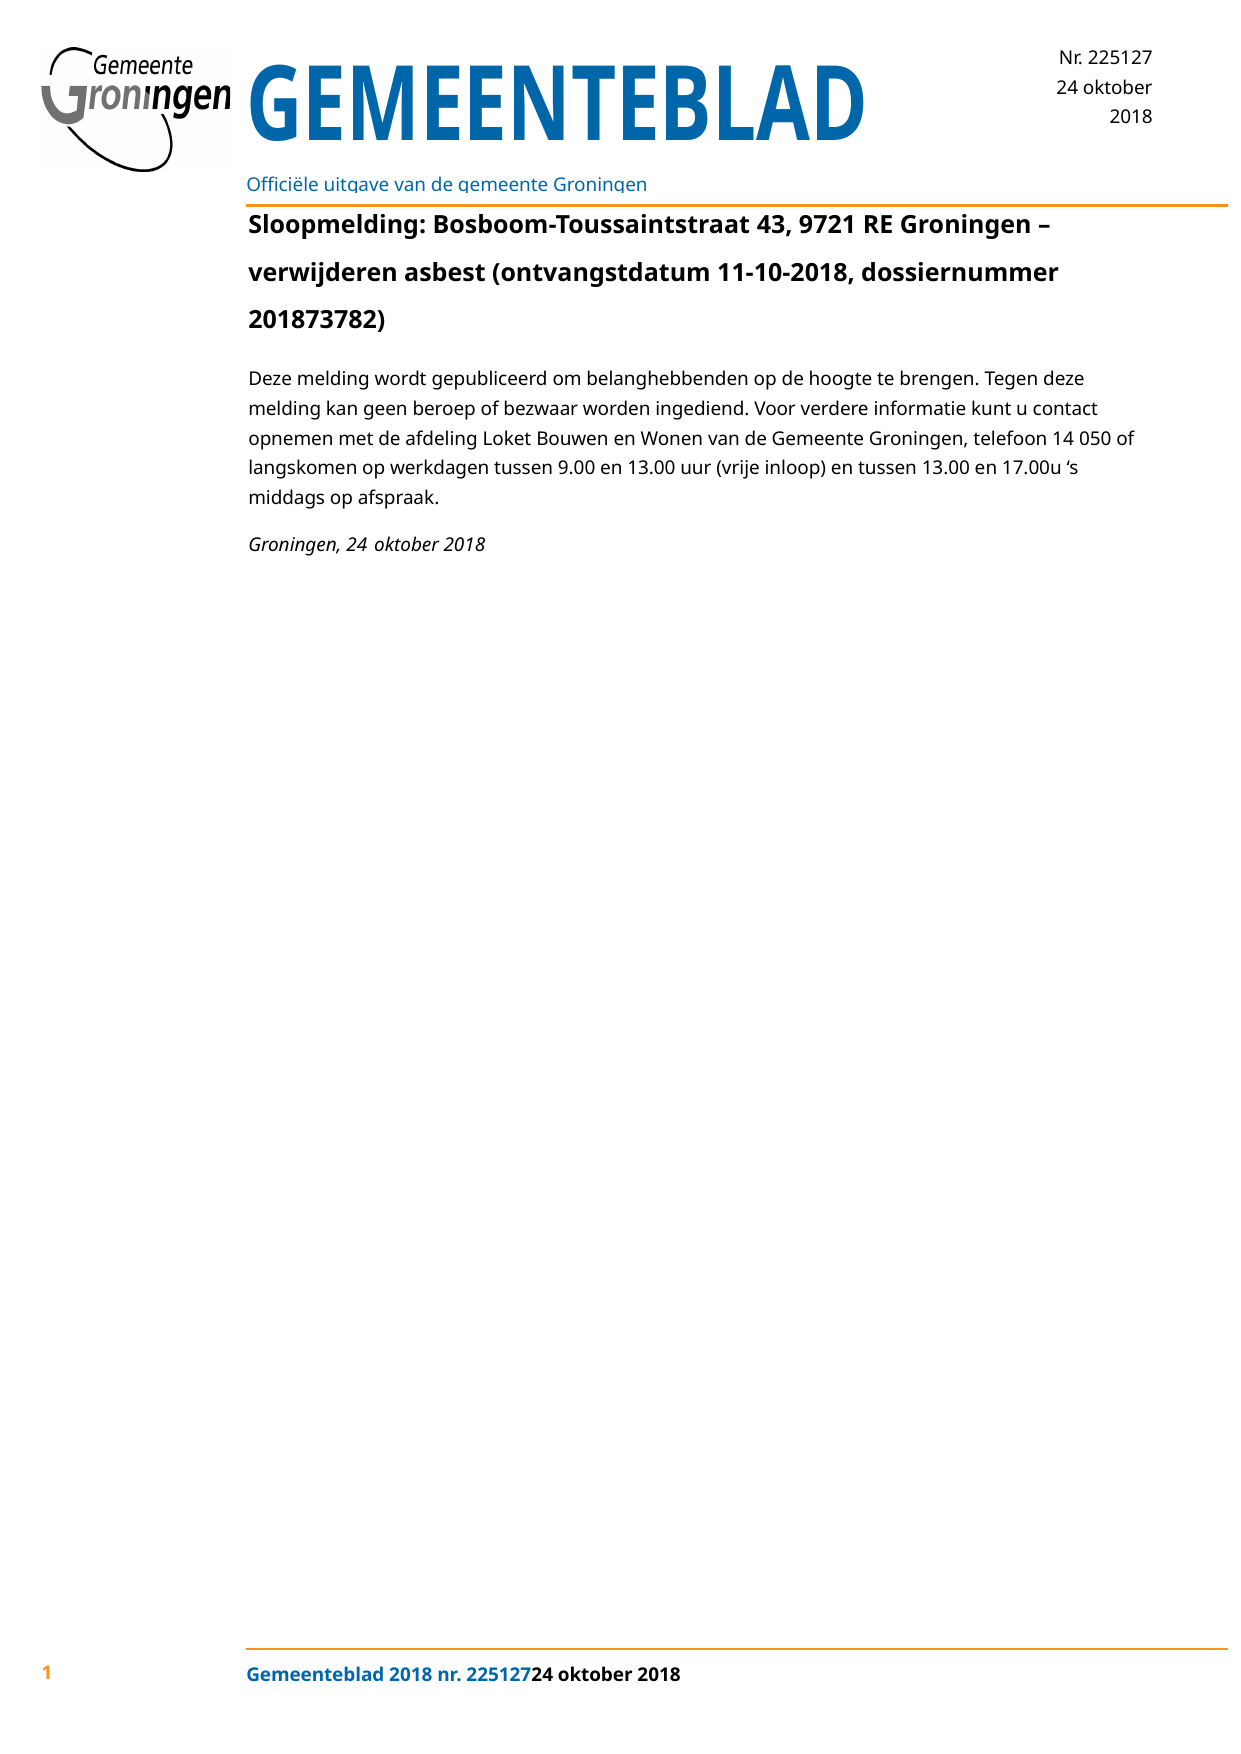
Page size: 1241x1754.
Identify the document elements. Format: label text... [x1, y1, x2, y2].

text Deze melding wordt gepubliceerd om belanghebbenden op de hoogte te brengen. Tegen deze melding kan geen beroep of bezwaar worden ingediend. Voor verdere informatie kunt u contact opnemen met de afdeling Loket Bouwen en Wonen van de Gemeente Groningen, telefoon 14 050 of langskomen op werkdagen tussen 9.00 en 13.00 uur (vrije inloop) en tussen 13.00 en 17.00u ‘s middags op afspraak. [248, 366, 1152, 509]
text Groningen, 24 oktober 2018 [248, 532, 1152, 557]
picture [41, 47, 231, 172]
text Sloopmelding: Bosboom-Toussaintstraat 43, 9721 RE Groningen – verwijderen asbest (ontvangstdatum 11-10-2018, dossiernummer 201873782) [248, 207, 1152, 336]
